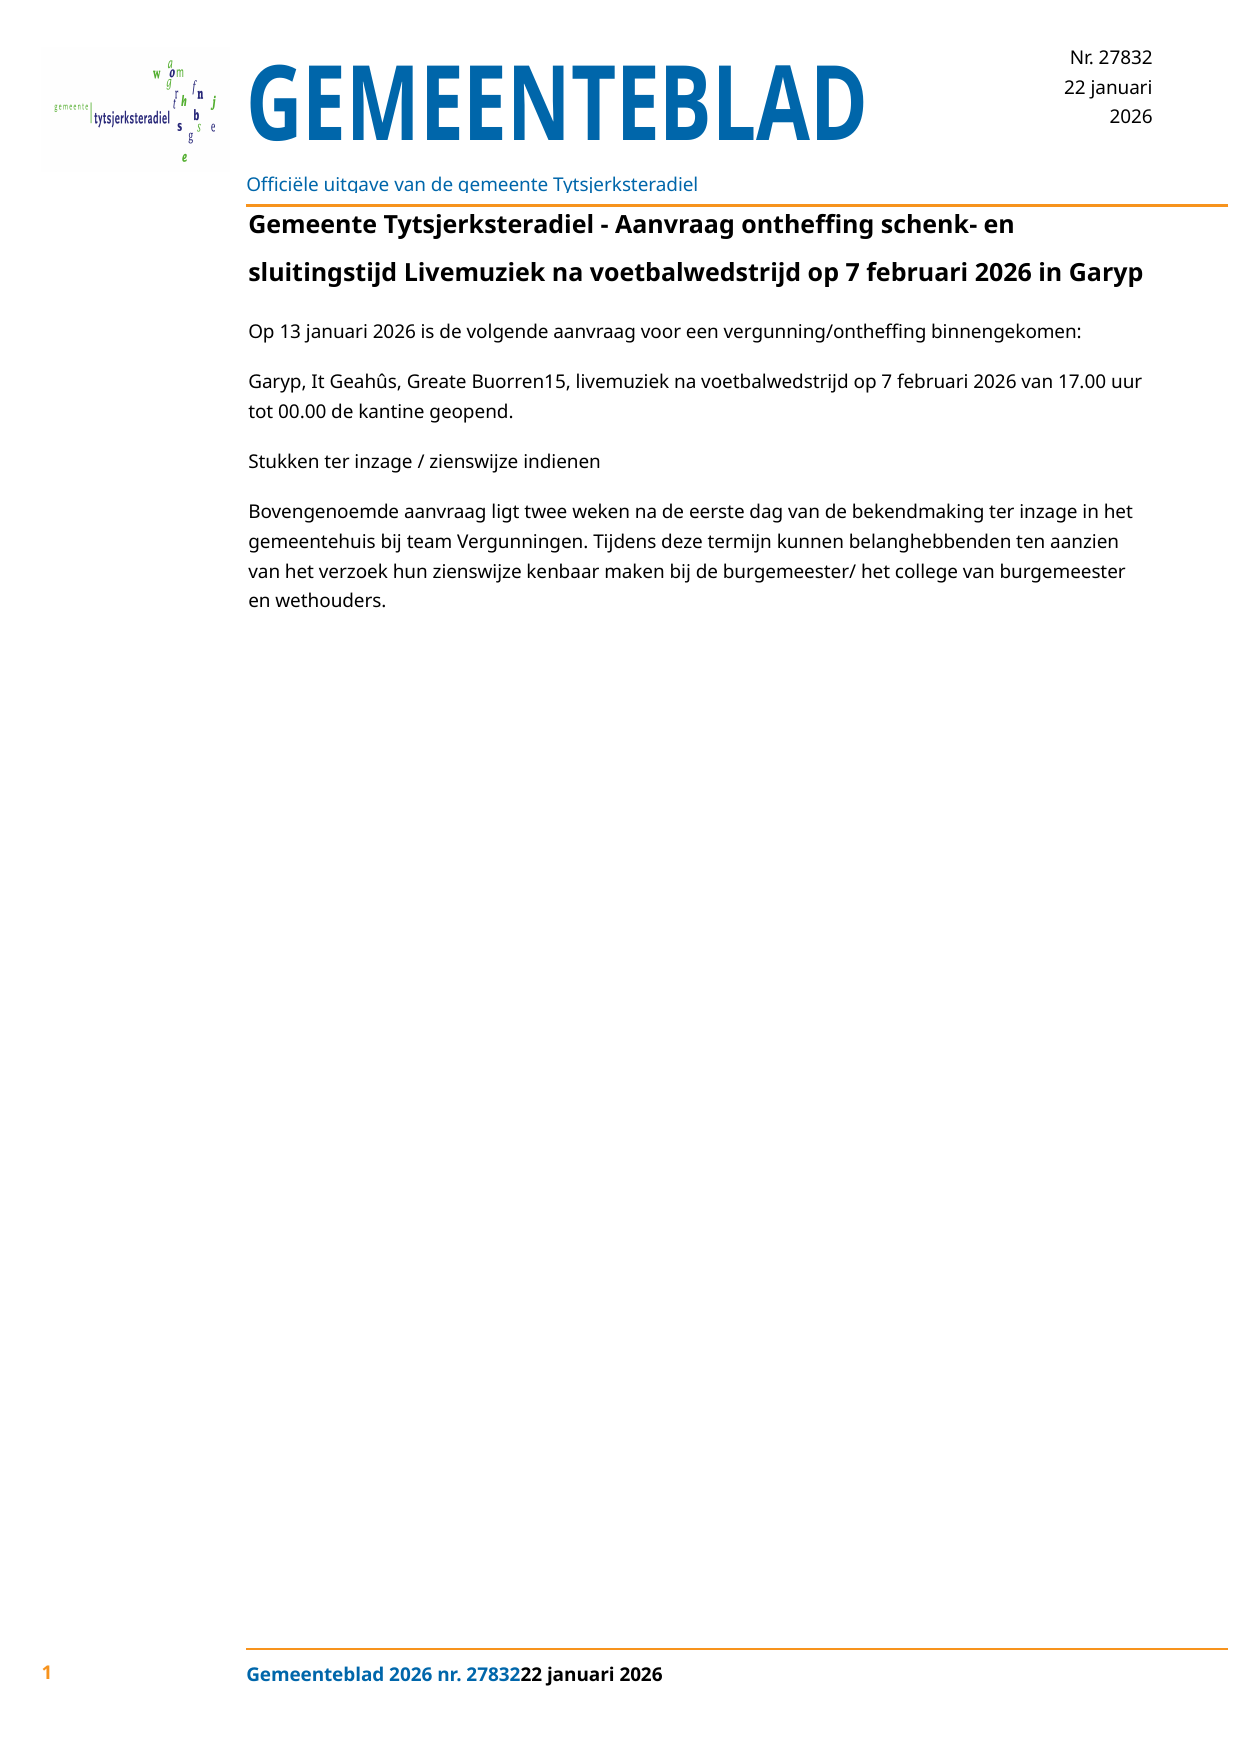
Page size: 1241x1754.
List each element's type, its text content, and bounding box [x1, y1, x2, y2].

text Bovengenoemde aanvraag ligt twee weken na de eerste dag van de bekendmaking ter inzage in het gemeentehuis bij team Vergunningen. Tijdens deze termijn kunnen belanghebbenden ten aanzien van het verzoek hun zienswijze kenbaar maken bij de burgemeester/ het college van burgemeester en wethouders. [248, 499, 1152, 613]
picture [41, 47, 231, 172]
text Op 13 januari 2026 is de volgende aanvraag voor een vergunning/ontheffing binnengekomen: [248, 318, 1152, 344]
text Stukken ter inzage / zienswijze indienen [248, 448, 1152, 474]
text Gemeente Tytsjerksteradiel - Aanvraag ontheffing schenk- en sluitingstijd Livemuziek na voetbalwedstrijd op 7 februari 2026 in Garyp [248, 207, 1152, 288]
text Garyp, It Geahûs, Greate Buorren15, livemuziek na voetbalwedstrijd op 7 februari 2026 van 17.00 uur tot 00.00 de kantine geopend. [248, 368, 1152, 424]
